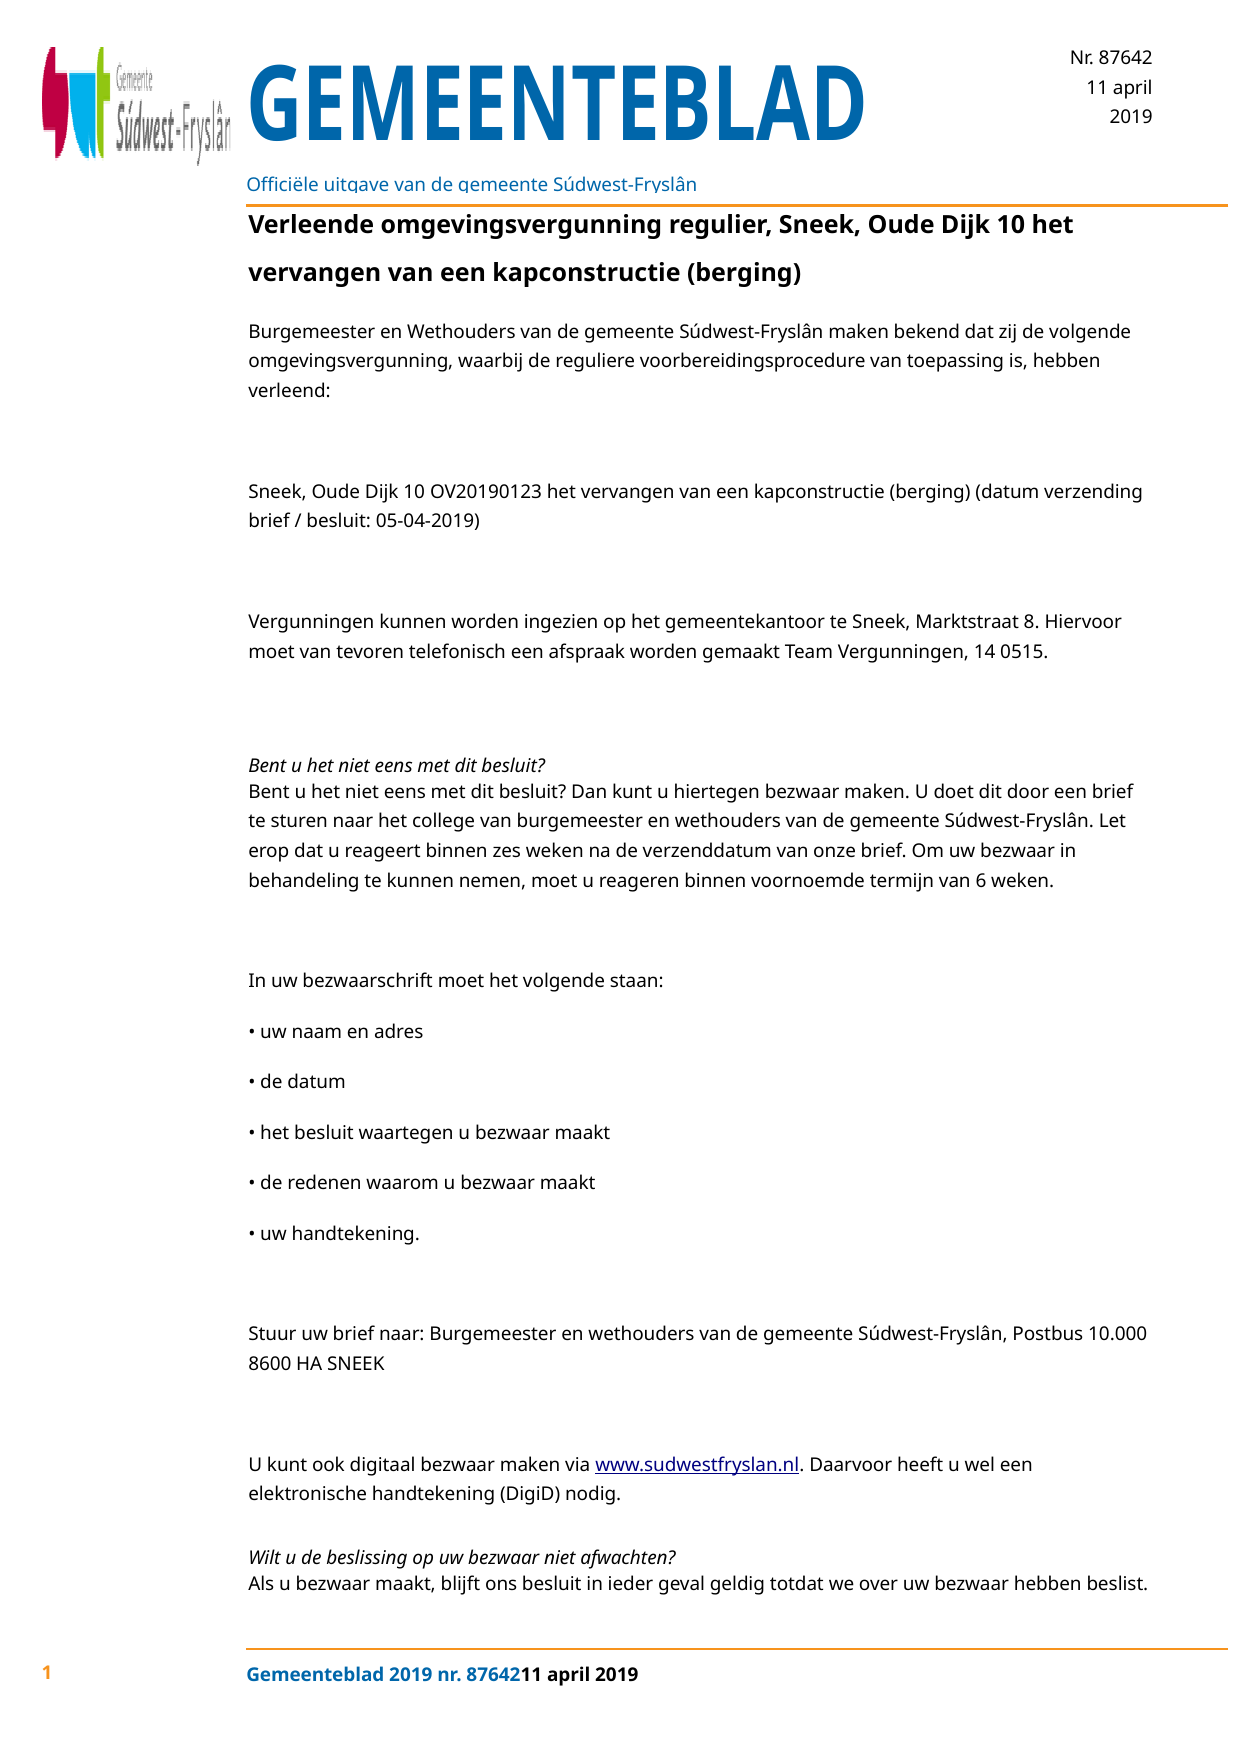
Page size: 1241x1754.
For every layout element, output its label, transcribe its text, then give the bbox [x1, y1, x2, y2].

text U kunt ook digitaal bezwaar maken via www.sudwestfryslan.nl. Daarvoor heeft u wel een elektronische handtekening (DigiD) nodig. [248, 1451, 1152, 1506]
text Bent u het niet eens met dit besluit? Dan kunt u hiertegen bezwaar maken. U doet dit door een brief te sturen naar het college van burgemeester en wethouders van de gemeente Súdwest-Fryslân. Let erop dat u reageert binnen zes weken na de verzenddatum van onze brief. Om uw bezwaar in behandeling te kunnen nemen, moet u reageren binnen voornoemde termijn van 6 weken. [248, 778, 1152, 892]
text • de redenen waarom u bezwaar maakt [248, 1169, 1152, 1195]
text • de datum [248, 1068, 1152, 1094]
text Als u bezwaar maakt, blijft ons besluit in ieder geval geldig totdat we over uw bezwaar hebben beslist. [248, 1570, 1152, 1596]
text • uw handtekening. [248, 1220, 1152, 1245]
text In uw bezwaarschrift moet het volgende staan: [248, 968, 1152, 993]
text Bent u het niet eens met dit besluit? [248, 752, 1152, 778]
text • het besluit waartegen u bezwaar maakt [248, 1119, 1152, 1144]
text Wilt u de beslissing op uw bezwaar niet afwachten? [248, 1544, 1152, 1570]
text Burgemeester en Wethouders van de gemeente Súdwest-Fryslân maken bekend dat zij de volgende omgevingsvergunning, waarbij de reguliere voorbereidingsprocedure van toepassing is, hebben verleend: [248, 318, 1152, 403]
picture [41, 47, 231, 172]
text Stuur uw brief naar: Burgemeester en wethouders van de gemeente Súdwest-Fryslân, Postbus 10.000 8600 HA SNEEK [248, 1321, 1152, 1376]
text Sneek, Oude Dijk 10 OV20190123 het vervangen van een kapconstructie (berging) (datum verzending brief / besluit: 05-04-2019) [248, 478, 1152, 533]
text Vergunningen kunnen worden ingezien op het gemeentekantoor te Sneek, Marktstraat 8. Hiervoor moet van tevoren telefonisch een afspraak worden gemaakt Team Vergunningen, 14 0515. [248, 608, 1152, 664]
text • uw naam en adres [248, 1018, 1152, 1044]
text Verleende omgevingsvergunning regulier, Sneek, Oude Dijk 10 het vervangen van een kapconstructie (berging) [248, 207, 1152, 288]
